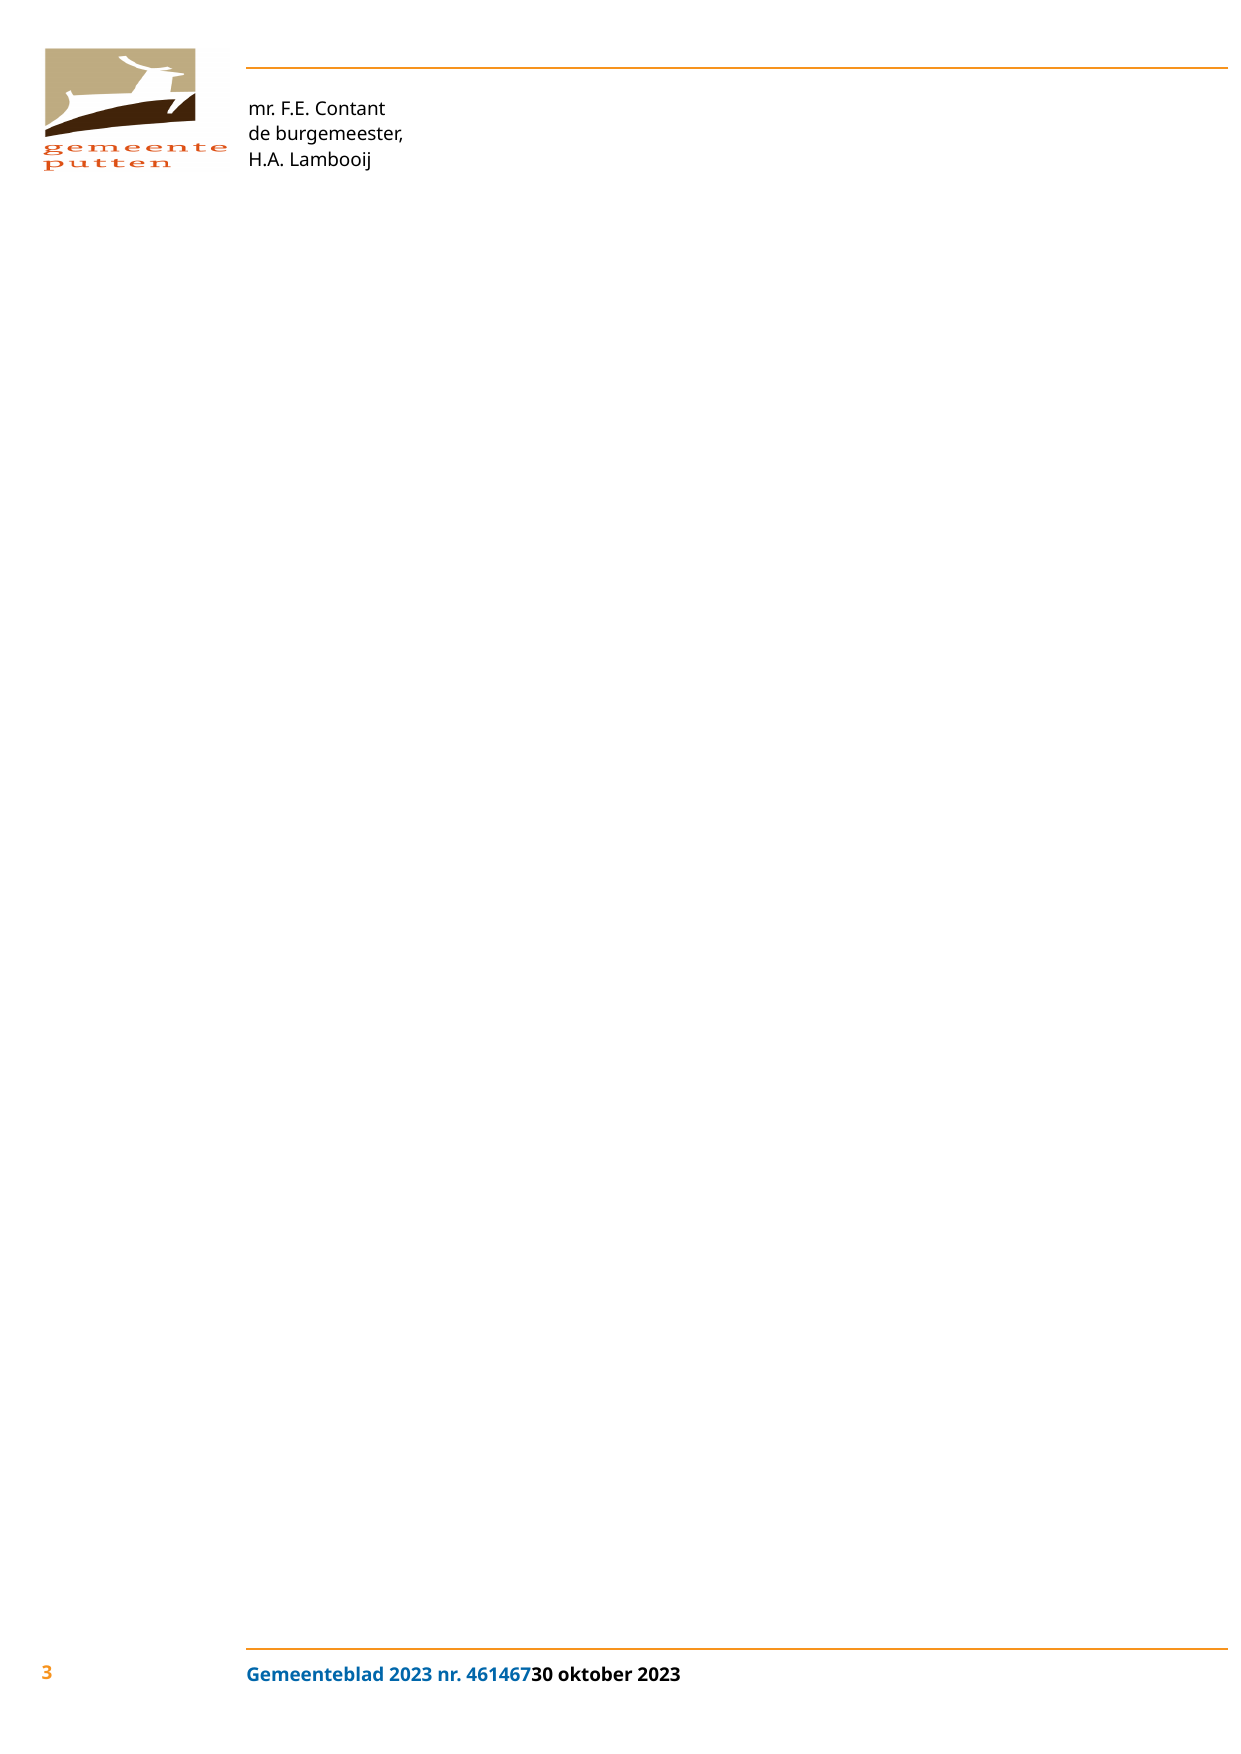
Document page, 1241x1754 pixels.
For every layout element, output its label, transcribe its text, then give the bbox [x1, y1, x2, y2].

text mr. F.E. Contant [248, 95, 1152, 121]
text de burgemeester, [248, 121, 1152, 146]
text H.A. Lambooij [248, 146, 1152, 172]
picture [41, 47, 231, 172]
